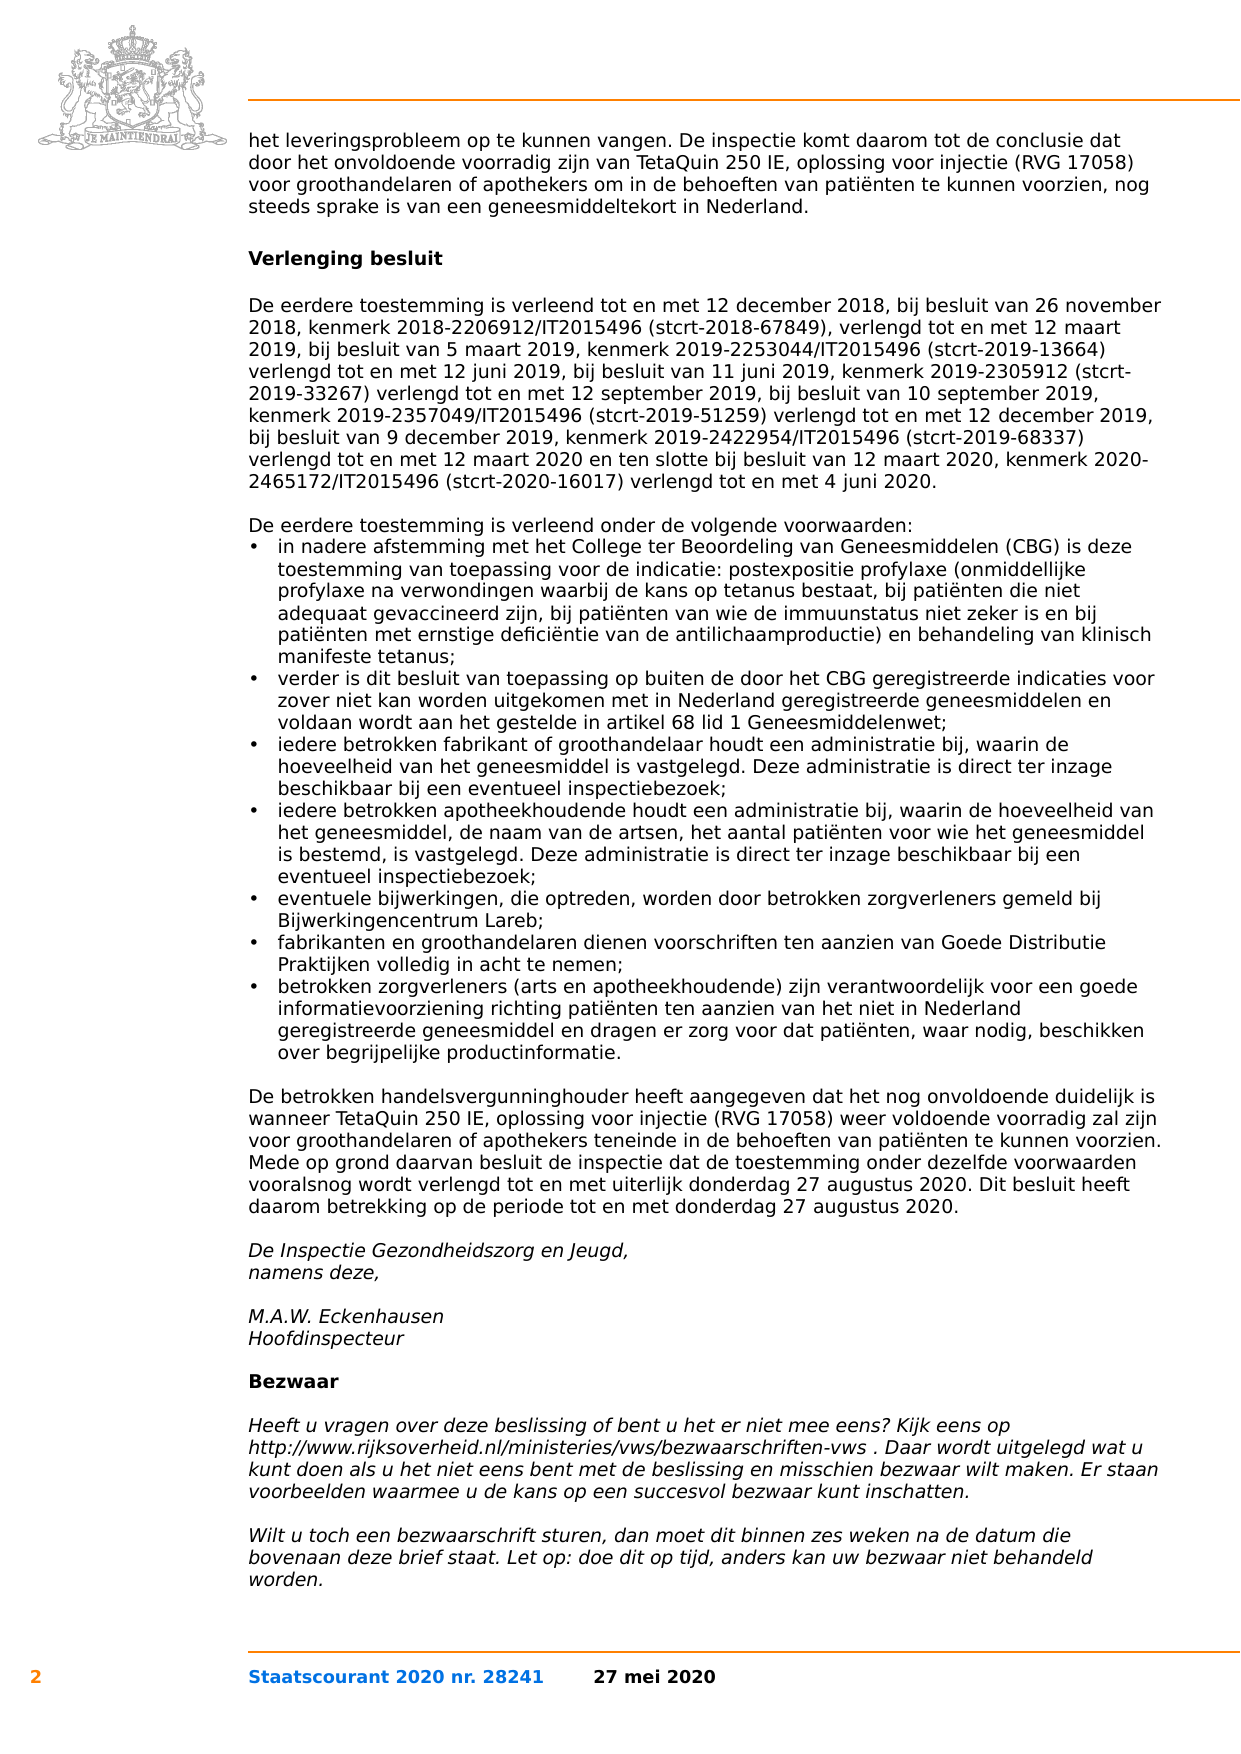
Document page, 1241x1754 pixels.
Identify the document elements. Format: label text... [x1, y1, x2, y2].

text • in nadere afstemming met het College ter Beoordeling van Geneesmiddelen (CBG) is deze toestemming van toepassing voor de indicatie: postexpositie profylaxe (onmiddellijke profylaxe na verwondingen waarbij de kans op tetanus bestaat, bij patiënten die niet adequaat gevaccineerd zijn, bij patiënten van wie de immuunstatus niet zeker is en bij patiënten met ernstige deficiëntie van de antilichaamproductie) en behandeling van klinisch manifeste tetanus; [248, 536, 1163, 668]
text De eerdere toestemming is verleend tot en met 12 december 2018, bij besluit van 26 november 2018, kenmerk 2018-2206912/IT2015496 (stcrt-2018-67849), verlengd tot en met 12 maart 2019, bij besluit van 5 maart 2019, kenmerk 2019-2253044/IT2015496 (stcrt-2019-13664) verlengd tot en met 12 juni 2019, bij besluit van 11 juni 2019, kenmerk 2019-2305912 (stcrt-2019-33267) verlengd tot en met 12 september 2019, bij besluit van 10 september 2019, kenmerk 2019-2357049/IT2015496 (stcrt-2019-51259) verlengd tot en met 12 december 2019, bij besluit van 9 december 2019, kenmerk 2019-2422954/IT2015496 (stcrt-2019-68337) verlengd tot en met 12 maart 2020 en ten slotte bij besluit van 12 maart 2020, kenmerk 2020-2465172/IT2015496 (stcrt-2020-16017) verlengd tot en met 4 juni 2020. [248, 295, 1163, 493]
subtitle Verlenging besluit [248, 248, 1163, 270]
text De eerdere toestemming is verleend onder de volgende voorwaarden: [248, 514, 1163, 536]
text • eventuele bijwerkingen, die optreden, worden door betrokken zorgverleners gemeld bij Bijwerkingencentrum Lareb; [248, 888, 1163, 932]
text • verder is dit besluit van toepassing op buiten de door het CBG geregistreerde indicaties voor zover niet kan worden uitgekomen met in Nederland geregistreerde geneesmiddelen en voldaan wordt aan het gestelde in artikel 68 lid 1 Geneesmiddelenwet; [248, 668, 1163, 734]
text Wilt u toch een bezwaarschrift sturen, dan moet dit binnen zes weken na de datum die bovenaan deze brief staat. Let op: doe dit op tijd, anders kan uw bezwaar niet behandeld worden. [248, 1525, 1163, 1591]
text Bezwaar [248, 1371, 1163, 1393]
text • iedere betrokken apotheekhoudende houdt een administratie bij, waarin de hoeveelheid van het geneesmiddel, de naam van de artsen, het aantal patiënten voor wie het geneesmiddel is bestemd, is vastgelegd. Deze administratie is direct ter inzage beschikbaar bij een eventueel inspectiebezoek; [248, 800, 1163, 888]
text • fabrikanten en groothandelaren dienen voorschriften ten aanzien van Goede Distributie Praktijken volledig in acht te nemen; [248, 932, 1163, 976]
text De Inspectie Gezondheidszorg en Jeugd, namens deze, M.A.W. Eckenhausen Hoofdinspecteur [248, 1239, 1163, 1349]
text Heeft u vragen over deze beslissing of bent u het er niet mee eens? Kijk eens op http://www.rijksoverheid.nl/ministeries/vws/bezwaarschriften-vws . Daar wordt uitgelegd wat u kunt doen als u het niet eens bent met de beslissing en misschien bezwaar wilt maken. Er staan voorbeelden waarmee u de kans op een succesvol bezwaar kunt inschatten. [248, 1415, 1163, 1503]
text het leveringsprobleem op te kunnen vangen. De inspectie komt daarom tot de conclusie dat door het onvoldoende voorradig zijn van TetaQuin 250 IE, oplossing voor injectie (RVG 17058) voor groothandelaren of apothekers om in de behoeften van patiënten te kunnen voorzien, nog steeds sprake is van een geneesmiddeltekort in Nederland. [248, 130, 1163, 218]
text • betrokken zorgverleners (arts en apotheekhoudende) zijn verantwoordelijk voor een goede informatievoorziening richting patiënten ten aanzien van het niet in Nederland geregistreerde geneesmiddel en dragen er zorg voor dat patiënten, waar nodig, beschikken over begrijpelijke productinformatie. [248, 976, 1163, 1064]
picture [38, 25, 227, 150]
text • iedere betrokken fabrikant of groothandelaar houdt een administratie bij, waarin de hoeveelheid van het geneesmiddel is vastgelegd. Deze administratie is direct ter inzage beschikbaar bij een eventueel inspectiebezoek; [248, 734, 1163, 800]
text De betrokken handelsvergunninghouder heeft aangegeven dat het nog onvoldoende duidelijk is wanneer TetaQuin 250 IE, oplossing voor injectie (RVG 17058) weer voldoende voorradig zal zijn voor groothandelaren of apothekers teneinde in de behoeften van patiënten te kunnen voorzien. Mede op grond daarvan besluit de inspectie dat de toestemming onder dezelfde voorwaarden vooralsnog wordt verlengd tot en met uiterlijk donderdag 27 augustus 2020. Dit besluit heeft daarom betrekking op de periode tot en met donderdag 27 augustus 2020. [248, 1086, 1163, 1218]
